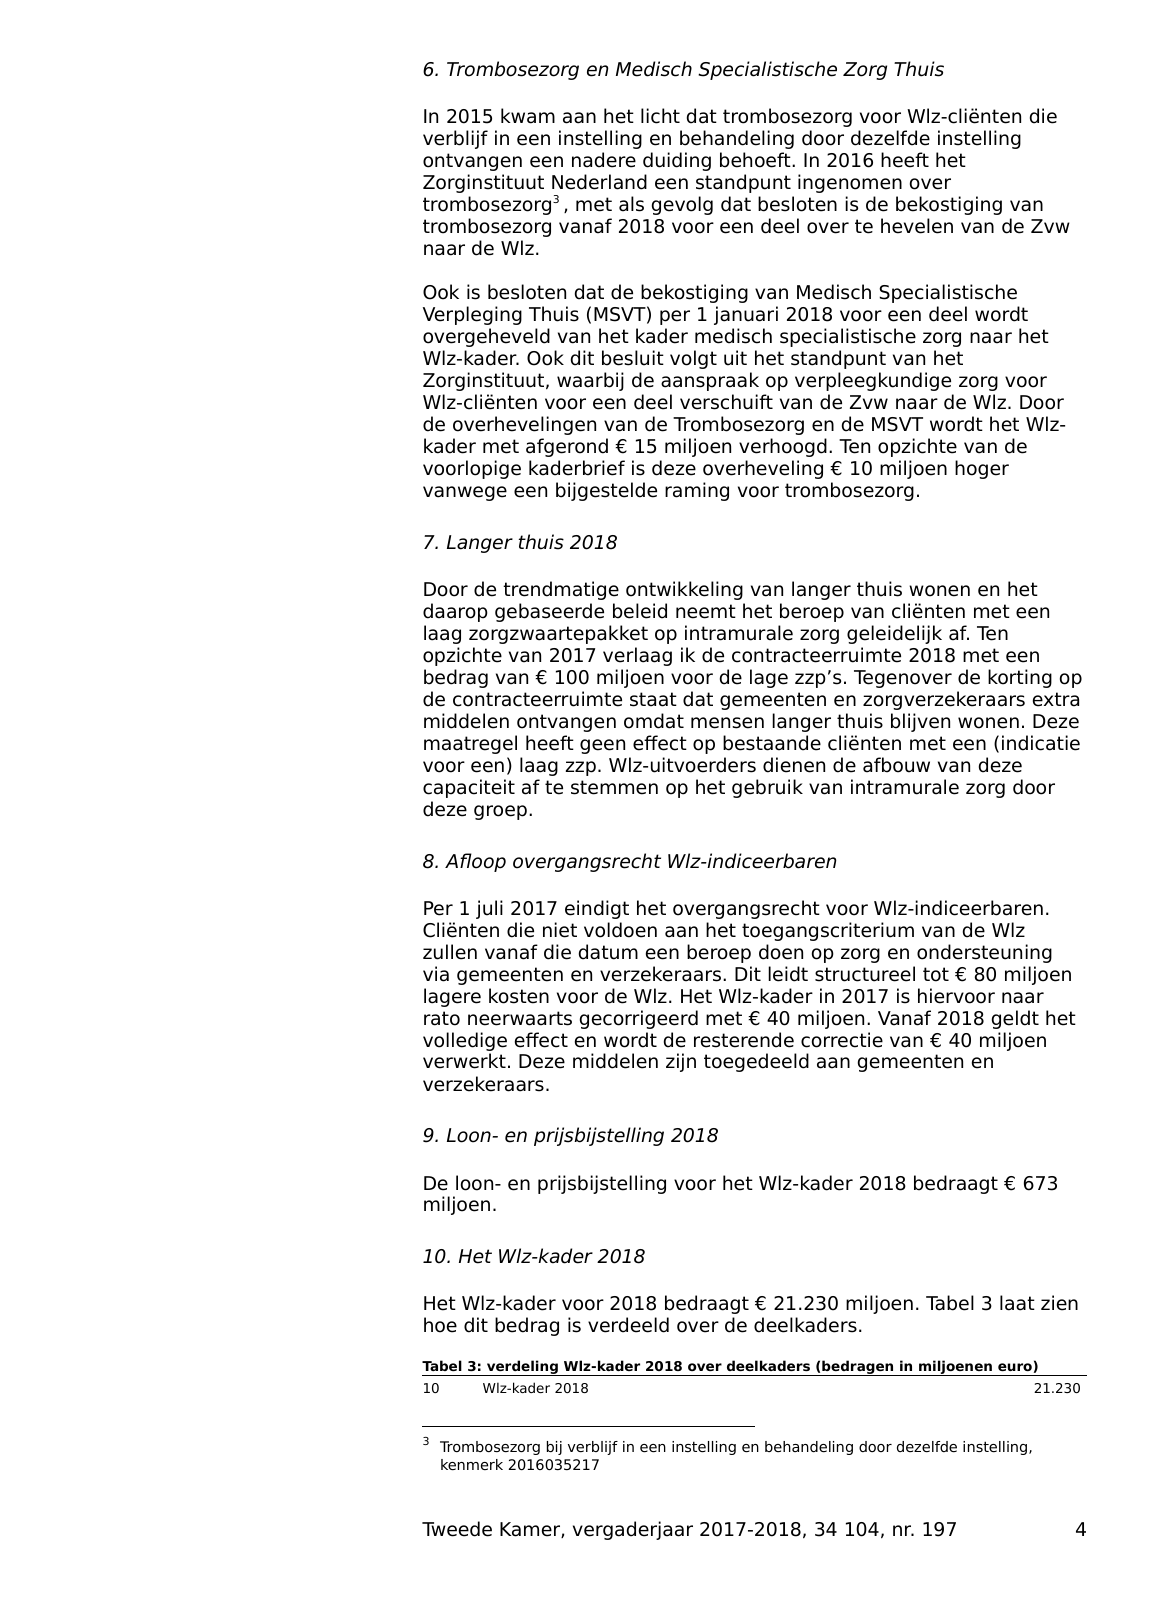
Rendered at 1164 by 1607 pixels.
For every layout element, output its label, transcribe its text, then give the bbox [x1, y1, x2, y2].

subtitle 8. Afloop overgangsrecht Wlz-indiceerbaren [422, 851, 1087, 873]
subtitle 10. Het Wlz-kader 2018 [422, 1246, 1087, 1268]
text Door de trendmatige ontwikkeling van langer thuis wonen en het daarop gebaseerde beleid neemt het beroep van cliënten met een laag zorgzwaartepakket op intramurale zorg geleidelijk af. Ten opzichte van 2017 verlaag ik de contracteerruimte 2018 met een bedrag van € 100 miljoen voor de lage zzp’s. Tegenover de korting op de contracteerruimte staat dat gemeenten en zorgverzekeraars extra middelen ontvangen omdat mensen langer thuis blijven wonen. Deze maatregel heeft geen effect op bestaande cliënten met een (indicatie voor een) laag zzp. Wlz-uitvoerders dienen de afbouw van deze capaciteit af te stemmen op het gebruik van intramurale zorg door deze groep. [422, 579, 1087, 821]
subtitle 7. Langer thuis 2018 [422, 532, 1087, 554]
text De loon- en prijsbijstelling voor het Wlz-kader 2018 bedraagt € 673 miljoen. [422, 1172, 1087, 1216]
text In 2015 kwam aan het licht dat trombosezorg voor Wlz-cliënten die verblijf in een instelling en behandeling door dezelfde instelling ontvangen een nadere duiding behoeft. In 2016 heeft het Zorginstituut Nederland een standpunt ingenomen over trombosezorg, met als gevolg dat besloten is de bekostiging van trombosezorg vanaf 2018 voor een deel over te hevelen van de Zvw naar de Wlz. [422, 106, 1087, 260]
text Ook is besloten dat de bekostiging van Medisch Specialistische Verpleging Thuis (MSVT) per 1 januari 2018 voor een deel wordt overgeheveld van het kader medisch specialistische zorg naar het Wlz-kader. Ook dit besluit volgt uit het standpunt van het Zorginstituut, waarbij de aanspraak op verpleegkundige zorg voor Wlz-cliënten voor een deel verschuift van de Zvw naar de Wlz. Door de overhevelingen van de Trombosezorg en de MSVT wordt het Wlz-kader met afgerond € 15 miljoen verhoogd. Ten opzichte van de voorlopige kaderbrief is deze overheveling € 10 miljoen hoger vanwege een bijgestelde raming voor trombosezorg. [422, 282, 1087, 502]
table_header Tabel 3: verdeling Wlz-kader 2018 over deelkaders (bedragen in miljoenen euro) [422, 1359, 1087, 1375]
table_cell 21.230 [965, 1376, 1087, 1396]
text Per 1 juli 2017 eindigt het overgangsrecht voor Wlz-indiceerbaren. Cliënten die niet voldoen aan het toegangscriterium van de Wlz zullen vanaf die datum een beroep doen op zorg en ondersteuning via gemeenten en verzekeraars. Dit leidt structureel tot € 80 miljoen lagere kosten voor de Wlz. Het Wlz-kader in 2017 is hiervoor naar rato neerwaarts gecorrigeerd met € 40 miljoen. Vanaf 2018 geldt het volledige effect en wordt de resterende correctie van € 40 miljoen verwerkt. Deze middelen zijn toegedeeld aan gemeenten en verzekeraars. [422, 898, 1087, 1095]
text Het Wlz-kader voor 2018 bedraagt € 21.230 miljoen. Tabel 3 laat zien hoe dit bedrag is verdeeld over de deelkaders. [422, 1293, 1087, 1337]
subtitle 6. Trombosezorg en Medisch Specialistische Zorg Thuis [422, 59, 1087, 81]
text Trombosezorg bij verblijf in een instelling en behandeling door dezelfde instelling, kenmerk 2016035217 [422, 1435, 1087, 1474]
table_cell Wlz-kader 2018 [476, 1376, 964, 1396]
subtitle 9. Loon- en prijsbijstelling 2018 [422, 1125, 1087, 1147]
table_cell 10 [422, 1376, 476, 1396]
